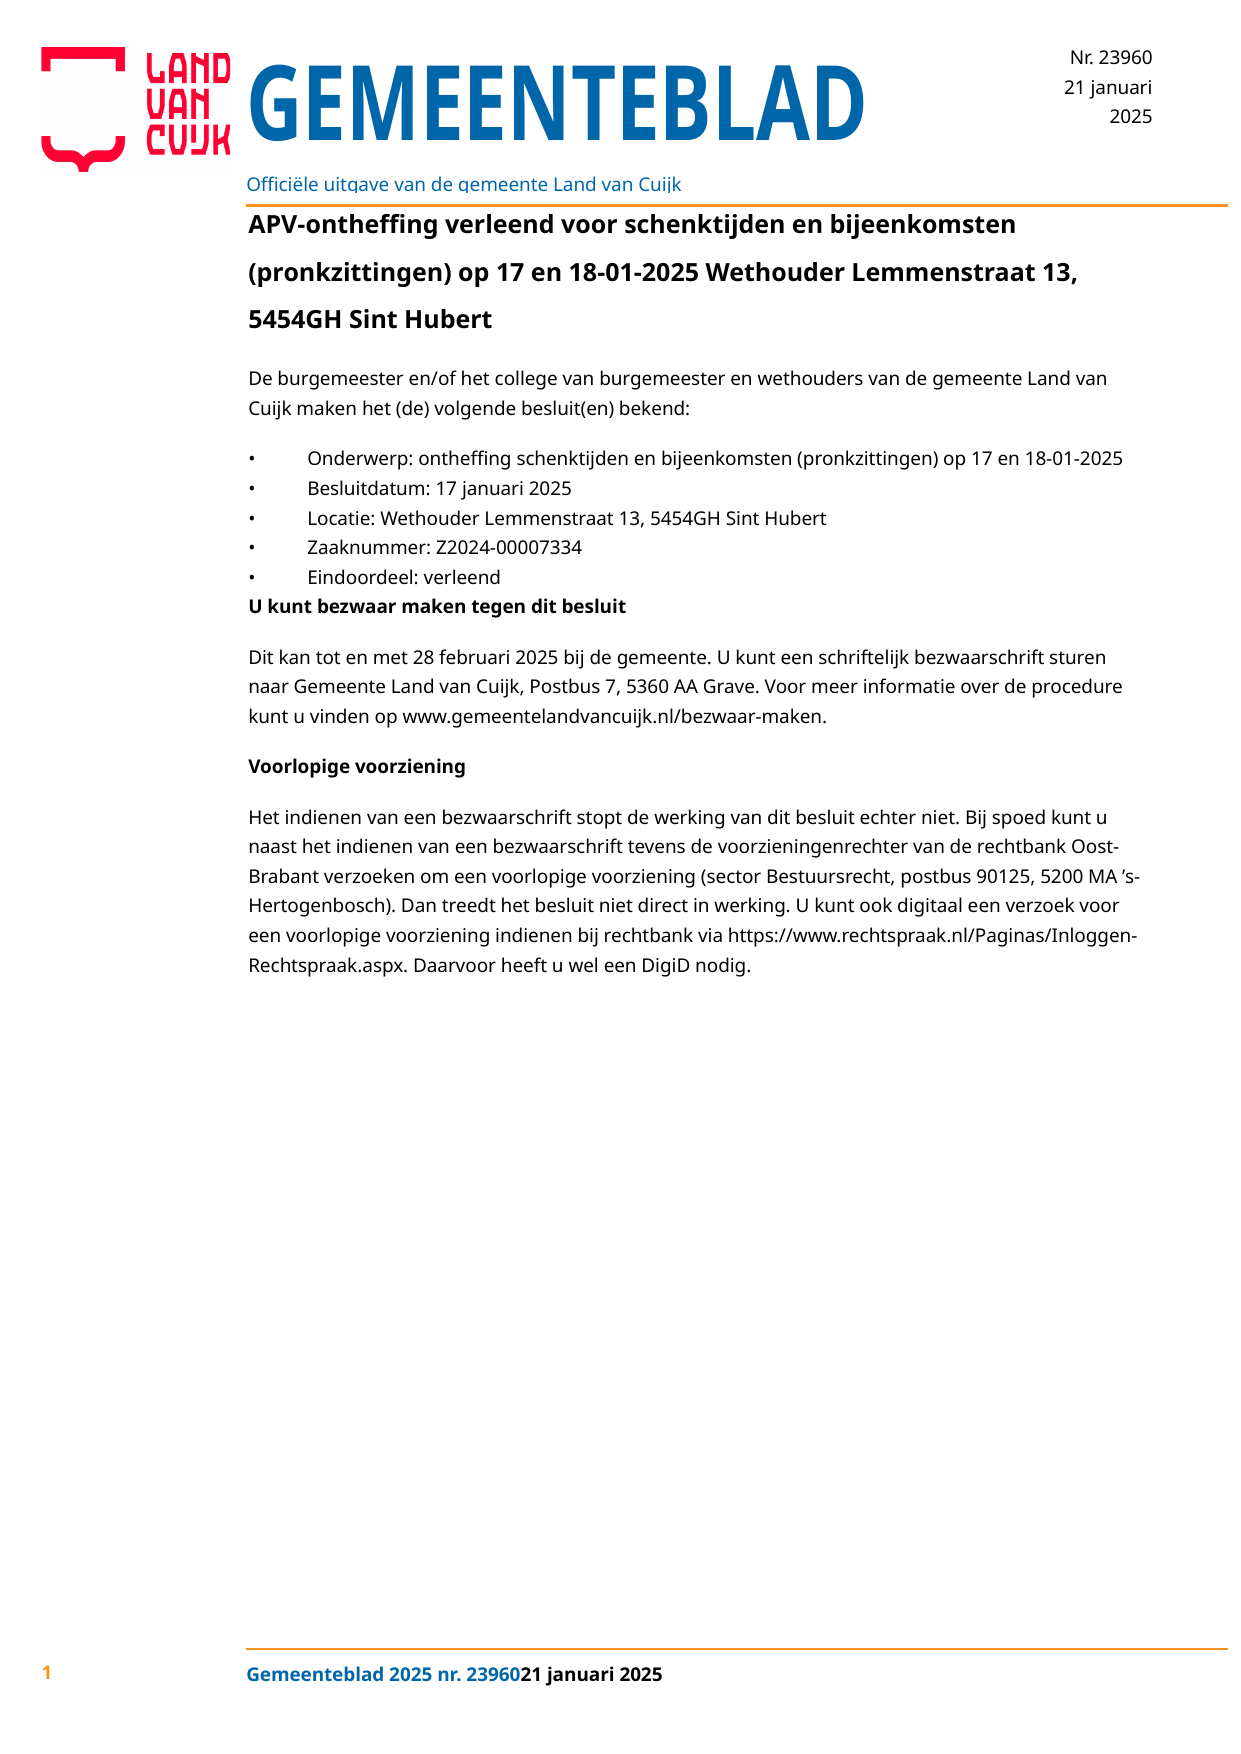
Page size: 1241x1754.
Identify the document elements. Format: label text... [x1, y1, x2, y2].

text Voorlopige voorziening [248, 753, 1152, 779]
list Eindoordeel: verleend [248, 564, 1152, 589]
text Dit kan tot en met 28 februari 2025 bij de gemeente. U kunt een schriftelijk bezwaarschrift sturen naar Gemeente Land van Cuijk, Postbus 7, 5360 AA Grave. Voor meer informatie over de procedure kunt u vinden op www.gemeentelandvancuijk.nl/bezwaar-maken. [248, 644, 1152, 729]
list Locatie: Wethouder Lemmenstraat 13, 5454GH Sint Hubert [248, 505, 1152, 530]
list Besluitdatum: 17 januari 2025 [248, 475, 1152, 501]
text U kunt bezwaar maken tegen dit besluit [248, 593, 1152, 619]
text De burgemeester en/of het college van burgemeester en wethouders van de gemeente Land van Cuijk maken het (de) volgende besluit(en) bekend: [248, 366, 1152, 421]
list Onderwerp: ontheffing schenktijden en bijeenkomsten (pronkzittingen) op 17 en 18-01-2025 [248, 446, 1152, 471]
list Zaaknummer: Z2024-00007334 [248, 534, 1152, 560]
text Het indienen van een bezwaarschrift stopt de werking van dit besluit echter niet. Bij spoed kunt u naast het indienen van een bezwaarschrift tevens de voorzieningenrechter van de rechtbank Oost-Brabant verzoeken om een voorlopige voorziening (sector Bestuursrecht, postbus 90125, 5200 MA ’s-Hertogenbosch). Dan treedt het besluit niet direct in werking. U kunt ook digitaal een verzoek voor een voorlopige voorziening indienen bij rechtbank via https://www.rechtspraak.nl/Paginas/Inloggen-Rechtspraak.aspx. Daarvoor heeft u wel een DigiD nodig. [248, 804, 1152, 977]
text APV-ontheffing verleend voor schenktijden en bijeenkomsten (pronkzittingen) op 17 en 18-01-2025 Wethouder Lemmenstraat 13, 5454GH Sint Hubert [248, 207, 1152, 336]
picture [41, 47, 231, 172]
